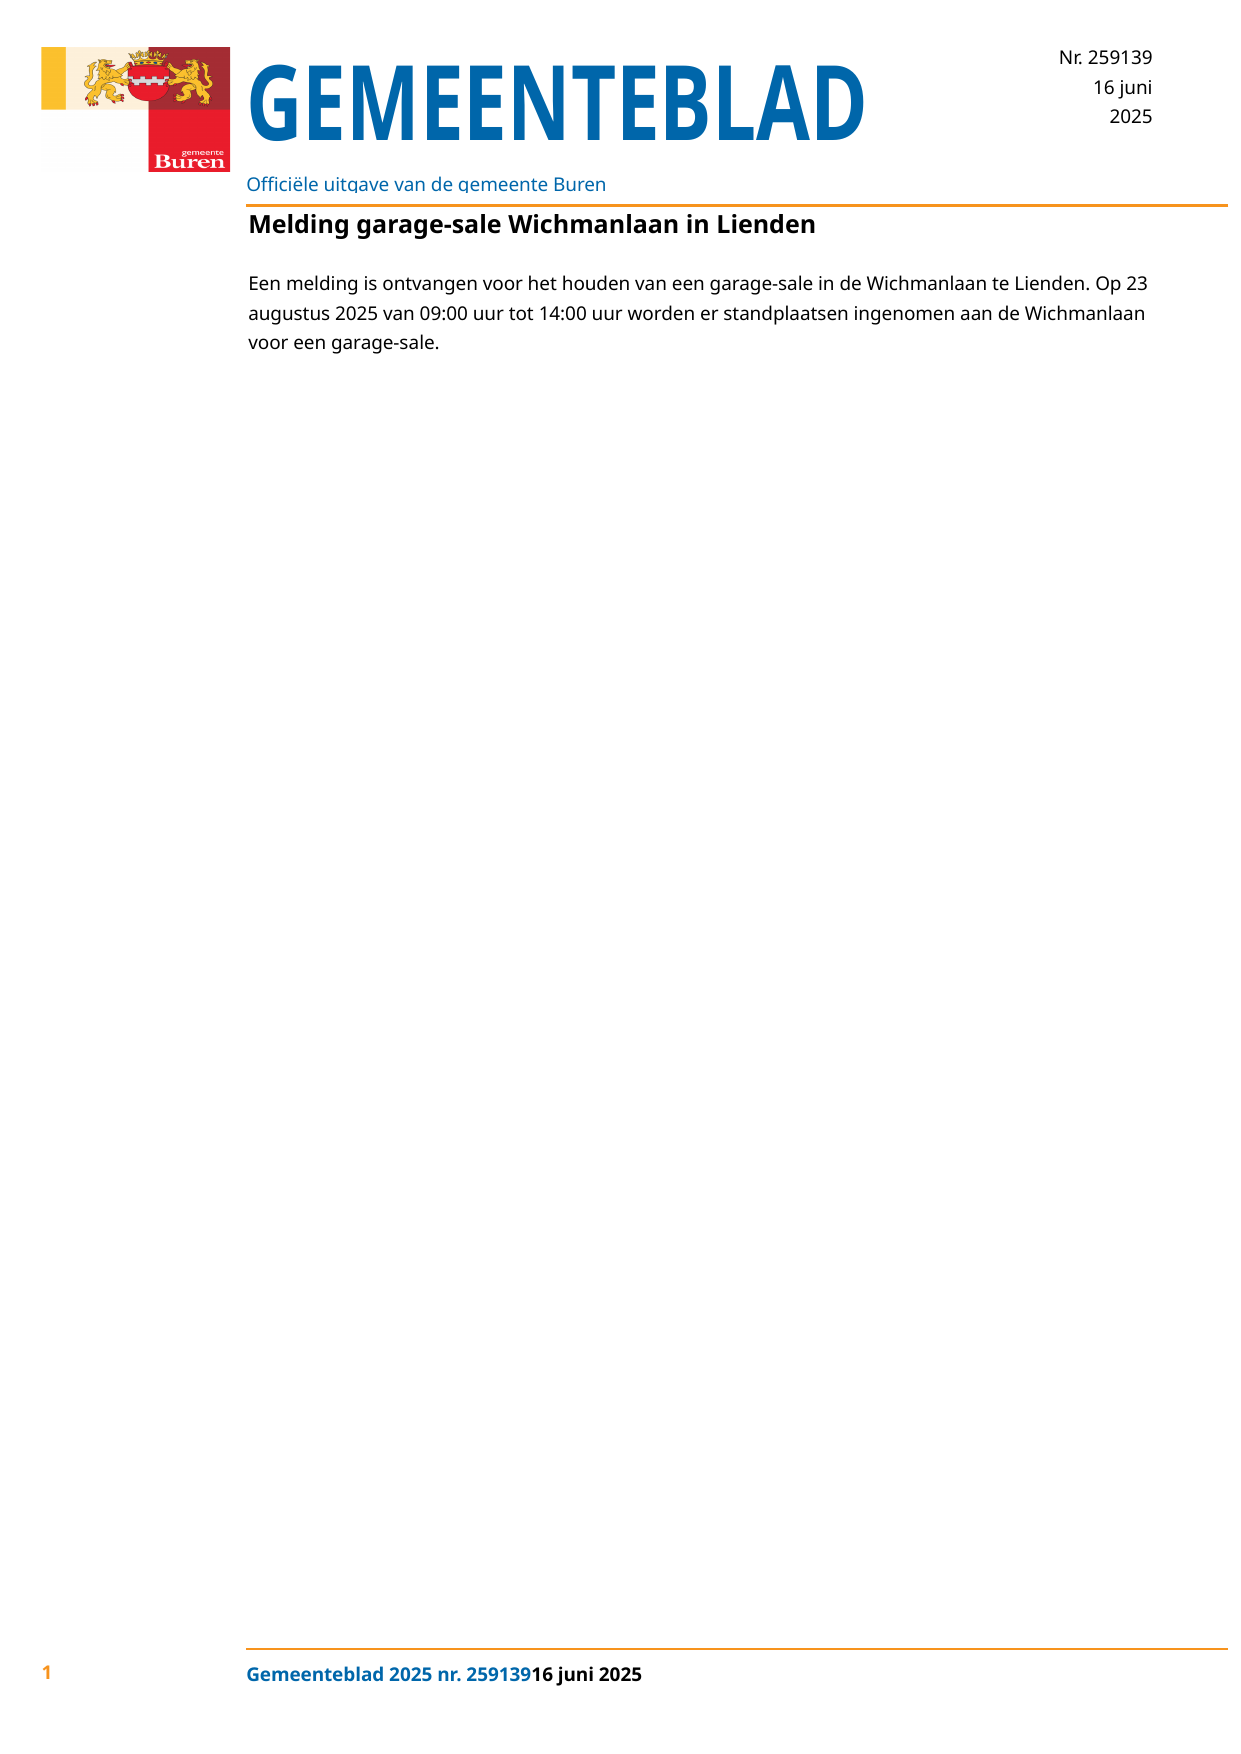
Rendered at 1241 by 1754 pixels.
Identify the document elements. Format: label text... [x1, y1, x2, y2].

picture [41, 47, 231, 172]
text Melding garage-sale Wichmanlaan in Lienden [248, 207, 1152, 241]
text Een melding is ontvangen voor het houden van een garage-sale in de Wichmanlaan te Lienden. Op 23 augustus 2025 van 09:00 uur tot 14:00 uur worden er standplaatsen ingenomen aan de Wichmanlaan voor een garage-sale. [248, 270, 1152, 355]
